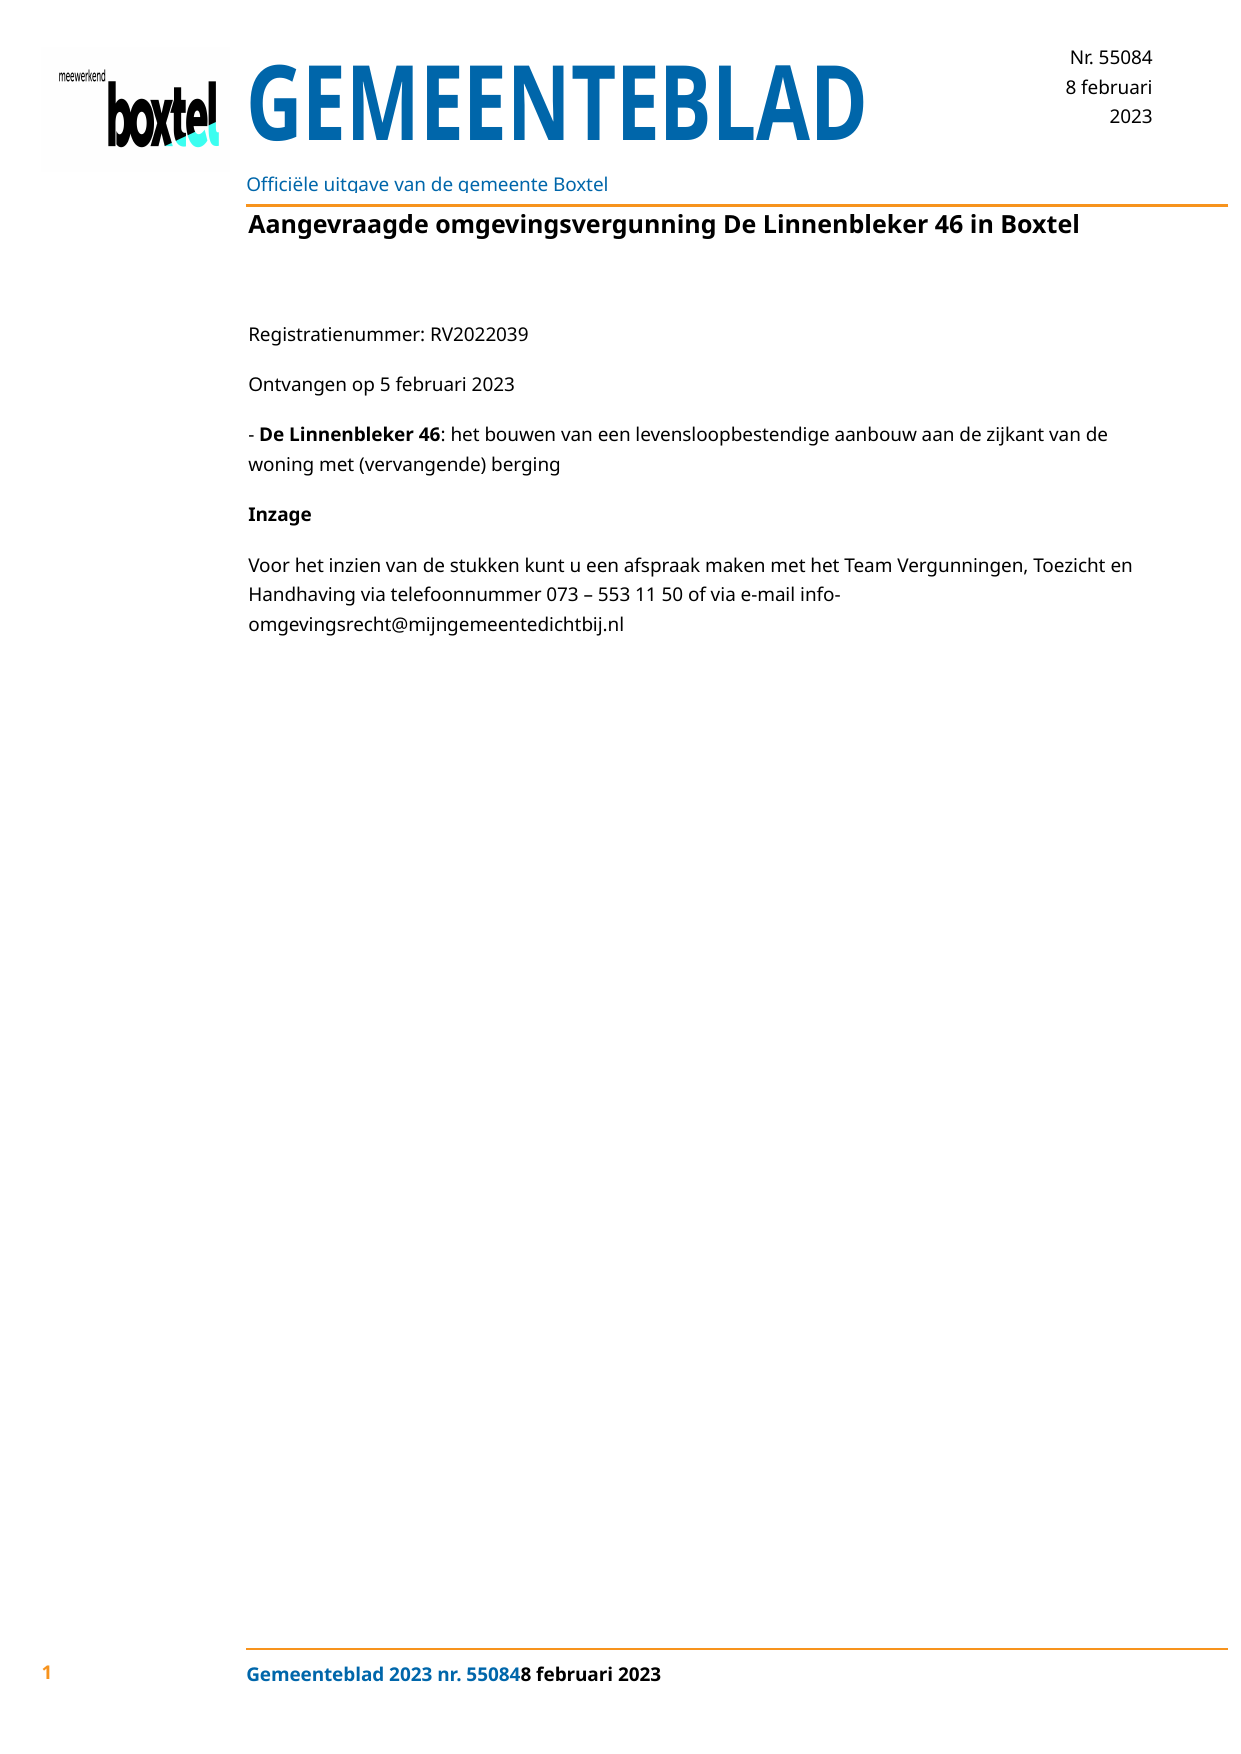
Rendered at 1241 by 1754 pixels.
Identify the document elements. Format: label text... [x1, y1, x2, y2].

text Inzage [248, 502, 1152, 527]
text Ontvangen op 5 februari 2023 [248, 371, 1152, 397]
text Voor het inzien van de stukken kunt u een afspraak maken met het Team Vergunningen, Toezicht en Handhaving via telefoonnummer 073 – 553 11 50 of via e-mail info-omgevingsrecht@mijngemeentedichtbij.nl [248, 552, 1152, 637]
text Registratienummer: RV2022039 [248, 321, 1152, 346]
text - De Linnenbleker 46: het bouwen van een levensloopbestendige aanbouw aan de zijkant van de woning met (vervangende) berging [248, 422, 1152, 477]
text Aangevraagde omgevingsvergunning De Linnenbleker 46 in Boxtel [248, 207, 1152, 241]
picture [41, 47, 231, 172]
